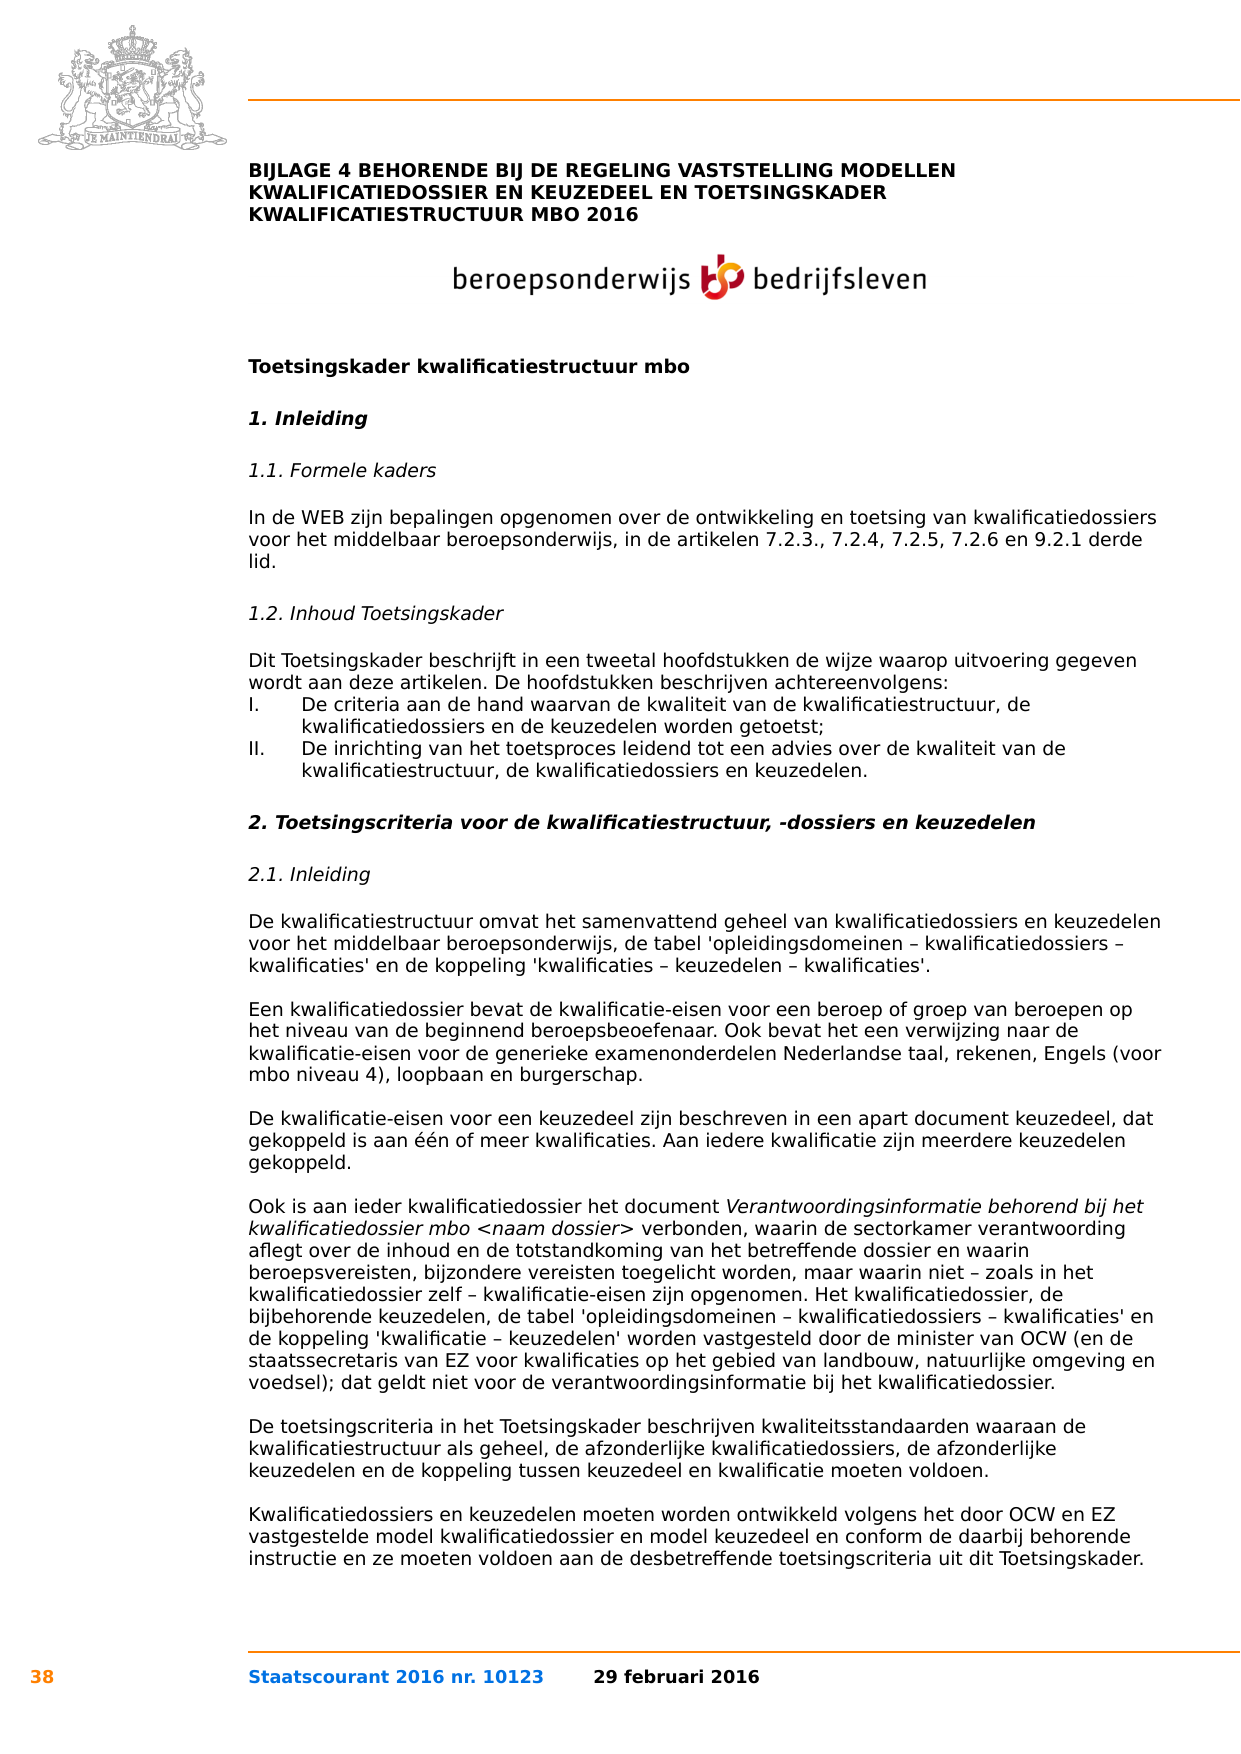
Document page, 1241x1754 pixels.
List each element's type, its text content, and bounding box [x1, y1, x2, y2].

picture [38, 25, 227, 150]
picture [248, 250, 1134, 304]
text De toetsingscriteria in het Toetsingskader beschrijven kwaliteitsstandaarden waaraan de kwalificatiestructuur als geheel, de afzonderlijke kwalificatiedossiers, de afzonderlijke keuzedelen en de koppeling tussen keuzedeel en kwalificatie moeten voldoen. [248, 1416, 1163, 1482]
subtitle Toetsingskader kwalificatiestructuur mbo [248, 356, 1163, 378]
text Een kwalificatiedossier bevat de kwalificatie-eisen voor een beroep of groep van beroepen op het niveau van de beginnend beroepsbeoefenaar. Ook bevat het een verwijzing naar de kwalificatie-eisen voor de generieke examenonderdelen Nederlandse taal, rekenen, Engels (voor mbo niveau 4), loopbaan en burgerschap. [248, 998, 1163, 1086]
text In de WEB zijn bepalingen opgenomen over de ontwikkeling en toetsing van kwalificatiedossiers voor het middelbaar beroepsonderwijs, in de artikelen 7.2.3., 7.2.4, 7.2.5, 7.2.6 en 9.2.1 derde lid. [248, 507, 1163, 573]
subtitle 2.1. Inleiding [248, 864, 1163, 886]
subtitle BIJLAGE 4 BEHORENDE BIJ DE REGELING VASTSTELLING MODELLEN KWALIFICATIEDOSSIER EN KEUZEDEEL EN TOETSINGSKADER KWALIFICATIESTRUCTUUR MBO 2016 [248, 160, 1163, 226]
text Kwalificatiedossiers en keuzedelen moeten worden ontwikkeld volgens het door OCW en EZ vastgestelde model kwalificatiedossier en model keuzedeel en conform de daarbij behorende instructie en ze moeten voldoen aan de desbetreffende toetsingscriteria uit dit Toetsingskader. [248, 1503, 1163, 1569]
text Ook is aan ieder kwalificatiedossier het document Verantwoordingsinformatie behorend bij het kwalificatiedossier mbo <naam dossier> verbonden, waarin de sectorkamer verantwoording aflegt over de inhoud en de totstandkoming van het betreffende dossier en waarin beroepsvereisten, bijzondere vereisten toegelicht worden, maar waarin niet – zoals in het kwalificatiedossier zelf – kwalificatie-eisen zijn opgenomen. Het kwalificatiedossier, de bijbehorende keuzedelen, de tabel 'opleidingsdomeinen – kwalificatiedossiers – kwalificaties' en de koppeling 'kwalificatie – keuzedelen' worden vastgesteld door de minister van OCW (en de staatssecretaris van EZ voor kwalificaties op het gebied van landbouw, natuurlijke omgeving en voedsel); dat geldt niet voor de verantwoordingsinformatie bij het kwalificatiedossier. [248, 1196, 1163, 1394]
subtitle 1.1. Formele kaders [248, 460, 1163, 482]
subtitle 1. Inleiding [248, 408, 1163, 430]
text De kwalificatiestructuur omvat het samenvattend geheel van kwalificatiedossiers en keuzedelen voor het middelbaar beroepsonderwijs, de tabel 'opleidingsdomeinen – kwalificatiedossiers – kwalificaties' en de koppeling 'kwalificaties – keuzedelen – kwalificaties'. [248, 911, 1163, 977]
subtitle 2. Toetsingscriteria voor de kwalificatiestructuur, -dossiers en keuzedelen [248, 812, 1163, 834]
text De kwalificatie-eisen voor een keuzedeel zijn beschreven in een apart document keuzedeel, dat gekoppeld is aan één of meer kwalificaties. Aan iedere kwalificatie zijn meerdere keuzedelen gekoppeld. [248, 1108, 1163, 1174]
text Dit Toetsingskader beschrijft in een tweetal hoofdstukken de wijze waarop uitvoering gegeven wordt aan deze artikelen. De hoofdstukken beschrijven achtereenvolgens: [248, 650, 1163, 694]
subtitle 1.2. Inhoud Toetsingskader [248, 603, 1163, 625]
text II. De inrichting van het toetsproces leidend tot een advies over de kwaliteit van de kwalificatiestructuur, de kwalificatiedossiers en keuzedelen. [248, 738, 1163, 782]
text I. De criteria aan de hand waarvan de kwaliteit van de kwalificatiestructuur, de kwalificatiedossiers en de keuzedelen worden getoetst; [248, 694, 1163, 738]
